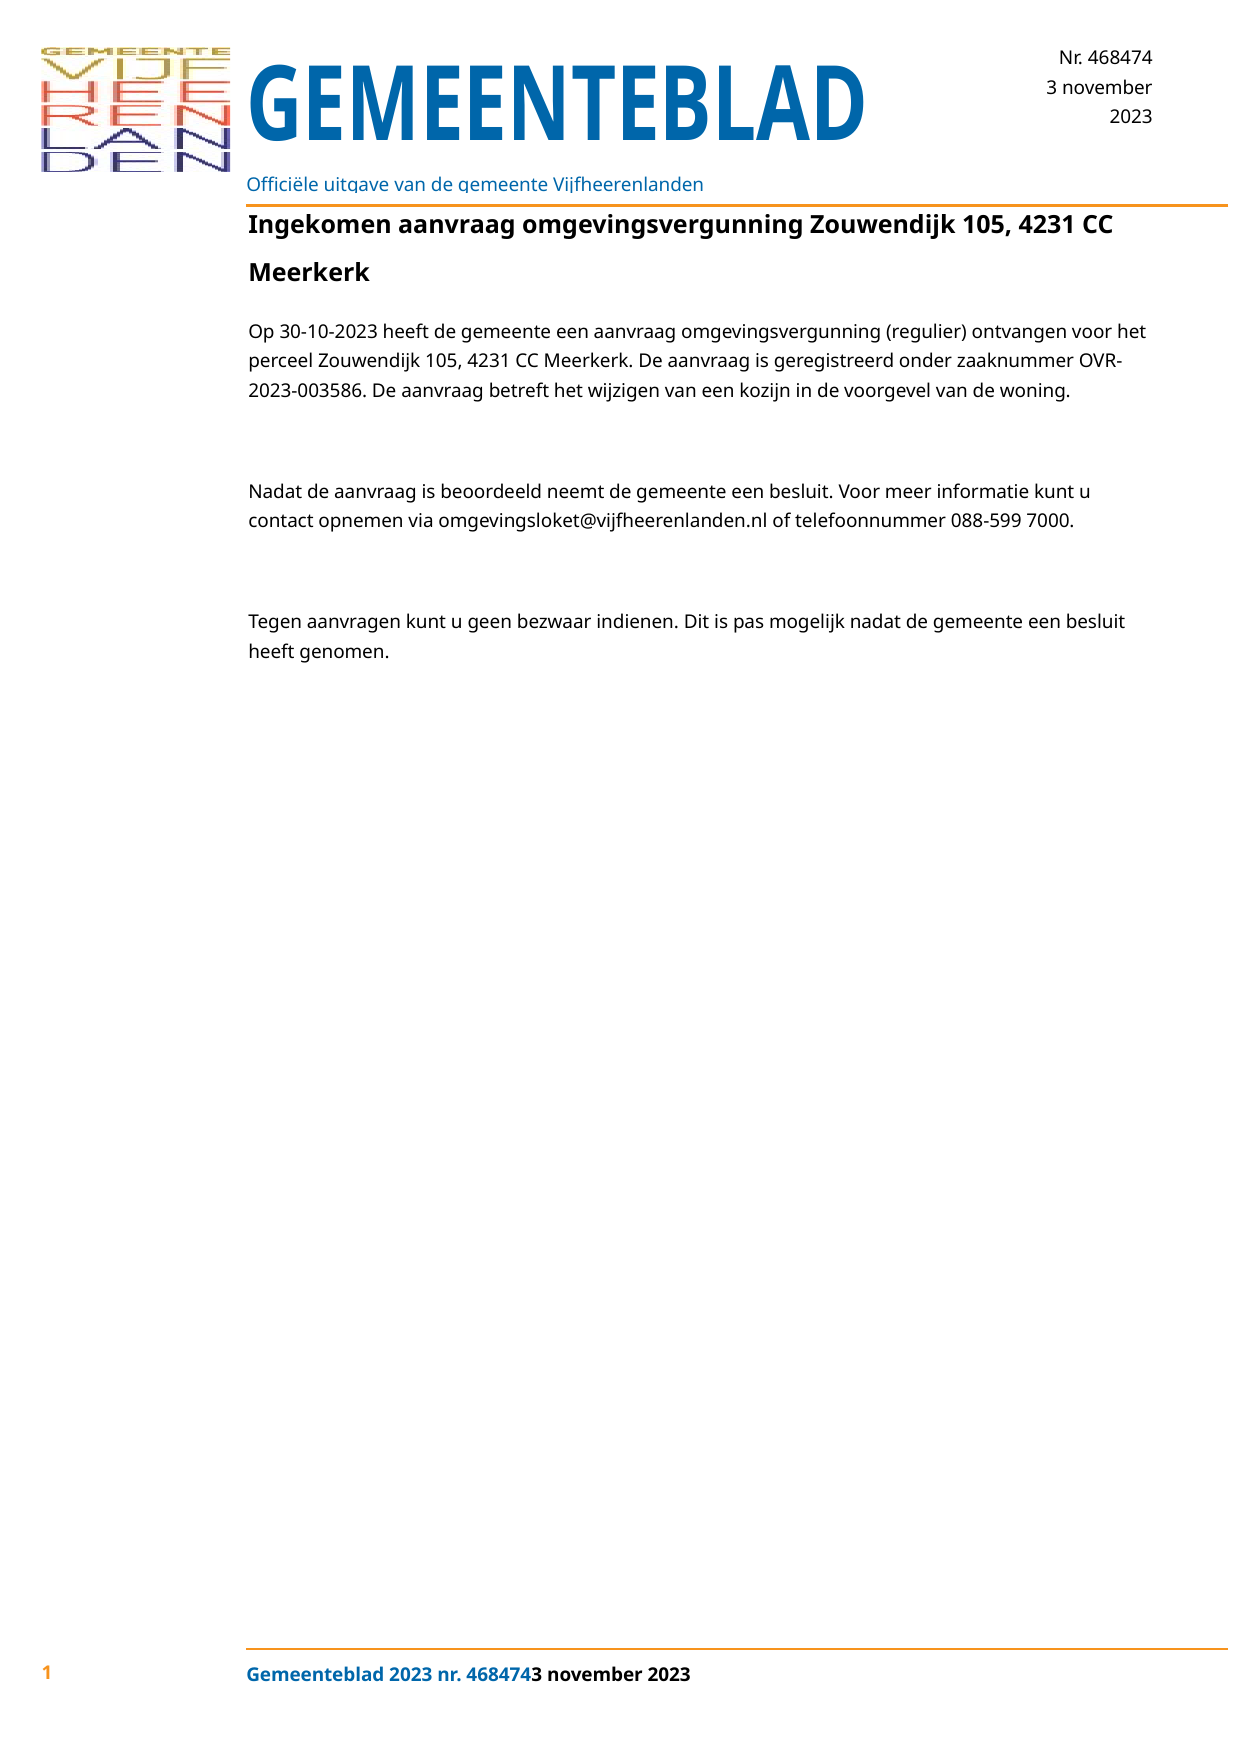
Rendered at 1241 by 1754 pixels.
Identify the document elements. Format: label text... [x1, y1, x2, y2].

text Ingekomen aanvraag omgevingsvergunning Zouwendijk 105, 4231 CC Meerkerk [248, 207, 1152, 288]
picture [41, 47, 231, 172]
text Tegen aanvragen kunt u geen bezwaar indienen. Dit is pas mogelijk nadat de gemeente een besluit heeft genomen. [248, 608, 1152, 664]
text Op 30-10-2023 heeft de gemeente een aanvraag omgevingsvergunning (regulier) ontvangen voor het perceel Zouwendijk 105, 4231 CC Meerkerk. De aanvraag is geregistreerd onder zaaknummer OVR-2023-003586. De aanvraag betreft het wijzigen van een kozijn in de voorgevel van de woning. [248, 318, 1152, 403]
text Nadat de aanvraag is beoordeeld neemt de gemeente een besluit. Voor meer informatie kunt u contact opnemen via omgevingsloket@vijfheerenlanden.nl of telefoonnummer 088-599 7000. [248, 478, 1152, 533]
